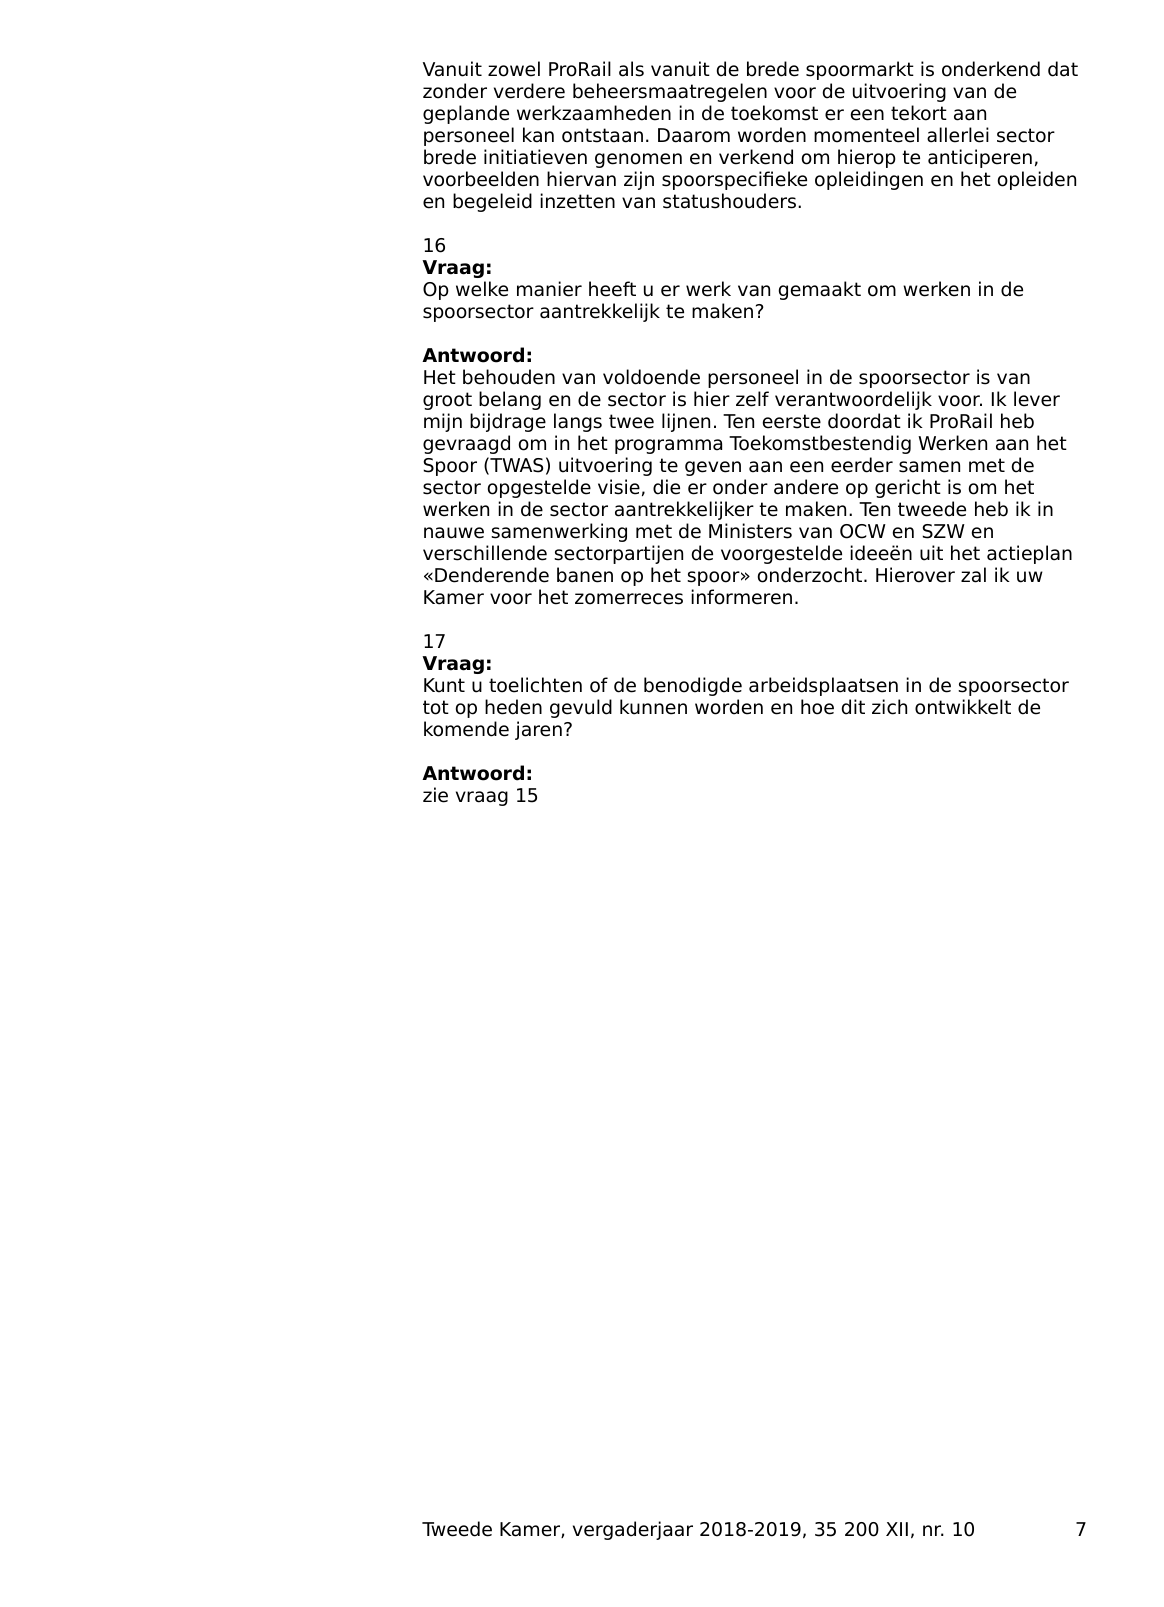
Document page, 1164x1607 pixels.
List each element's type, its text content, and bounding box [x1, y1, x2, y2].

text Vraag: [422, 257, 1087, 279]
text Op welke manier heeft u er werk van gemaakt om werken in de spoorsector aantrekkelijk te maken? [422, 279, 1087, 323]
text zie vraag 15 [422, 785, 1087, 807]
text Antwoord: [422, 345, 1087, 367]
text Het behouden van voldoende personeel in de spoorsector is van groot belang en de sector is hier zelf verantwoordelijk voor. Ik lever mijn bijdrage langs twee lijnen. Ten eerste doordat ik ProRail heb gevraagd om in het programma Toekomstbestendig Werken aan het Spoor (TWAS) uitvoering te geven aan een eerder samen met de sector opgestelde visie, die er onder andere op gericht is om het werken in de sector aantrekkelijker te maken. Ten tweede heb ik in nauwe samenwerking met de Ministers van OCW en SZW en verschillende sectorpartijen de voorgestelde ideeën uit het actieplan «Denderende banen op het spoor» onderzocht. Hierover zal ik uw Kamer voor het zomerreces informeren. [422, 367, 1087, 609]
text Antwoord: [422, 763, 1087, 785]
text Vraag: [422, 653, 1087, 675]
text 17 [422, 631, 1087, 653]
text 16 [422, 235, 1087, 257]
text Kunt u toelichten of de benodigde arbeidsplaatsen in de spoorsector tot op heden gevuld kunnen worden en hoe dit zich ontwikkelt de komende jaren? [422, 675, 1087, 741]
text Vanuit zowel ProRail als vanuit de brede spoormarkt is onderkend dat zonder verdere beheersmaatregelen voor de uitvoering van de geplande werkzaamheden in de toekomst er een tekort aan personeel kan ontstaan. Daarom worden momenteel allerlei sector brede initiatieven genomen en verkend om hierop te anticiperen, voorbeelden hiervan zijn spoorspecifieke opleidingen en het opleiden en begeleid inzetten van statushouders. [422, 59, 1087, 213]
